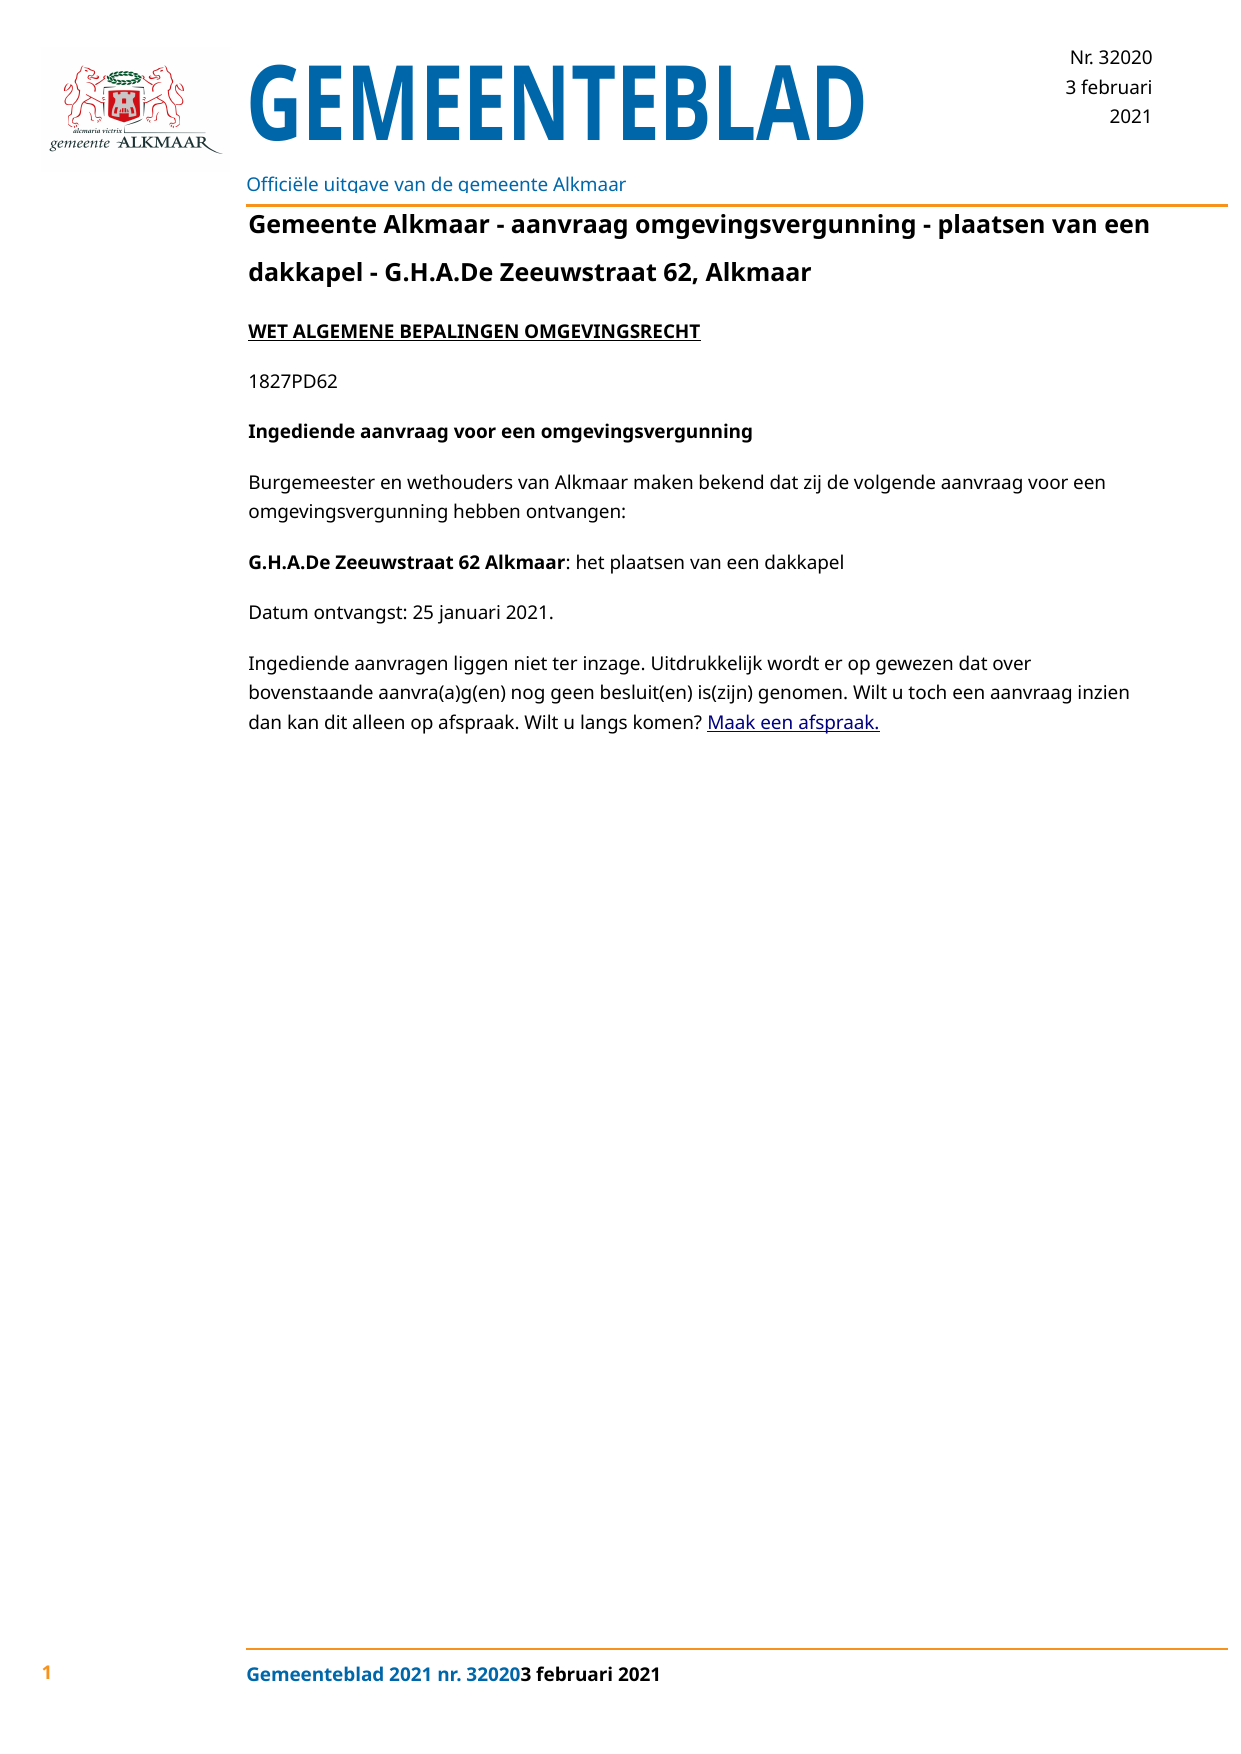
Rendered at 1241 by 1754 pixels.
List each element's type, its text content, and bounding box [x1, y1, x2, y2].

picture [41, 47, 231, 172]
text Burgemeester en wethouders van Alkmaar maken bekend dat zij de volgende aanvraag voor een omgevingsvergunning hebben ontvangen: [248, 469, 1152, 524]
text 1827PD62 [248, 368, 1152, 394]
text G.H.A.De Zeeuwstraat 62 Alkmaar: het plaatsen van een dakkapel [248, 549, 1152, 575]
text Datum ontvangst: 25 januari 2021. [248, 599, 1152, 625]
text Gemeente Alkmaar - aanvraag omgevingsvergunning - plaatsen van een dakkapel - G.H.A.De Zeeuwstraat 62, Alkmaar [248, 207, 1152, 288]
text Ingediende aanvragen liggen niet ter inzage. Uitdrukkelijk wordt er op gewezen dat over bovenstaande aanvra(a)g(en) nog geen besluit(en) is(zijn) genomen. Wilt u toch een aanvraag inzien dan kan dit alleen op afspraak. Wilt u langs komen? Maak een afspraak. [248, 650, 1152, 735]
text WET ALGEMENE BEPALINGEN OMGEVINGSRECHT [248, 318, 1152, 344]
text Ingediende aanvraag voor een omgevingsvergunning [248, 419, 1152, 444]
